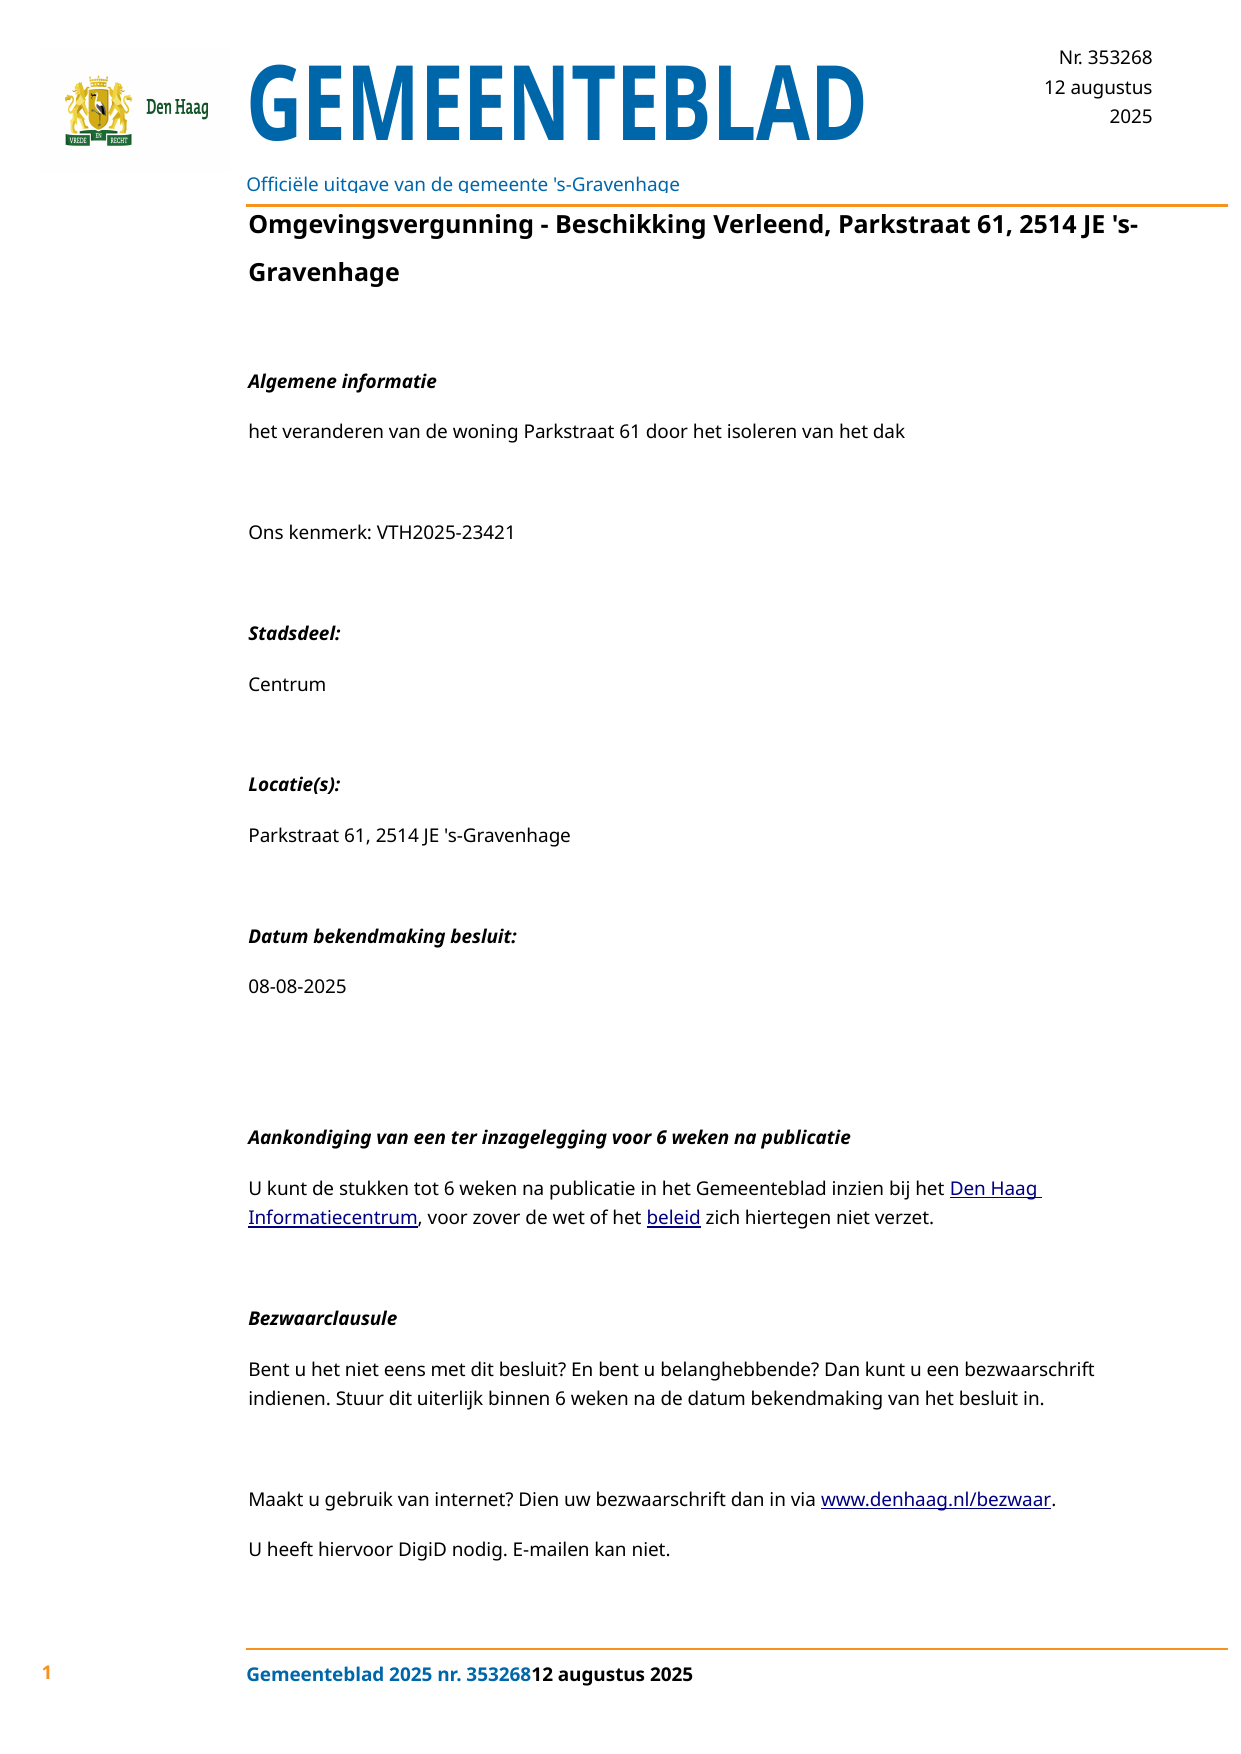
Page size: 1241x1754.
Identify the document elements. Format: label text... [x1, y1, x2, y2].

text U kunt de stukken tot 6 weken na publicatie in het Gemeenteblad inzien bij het Den Haag Informatiecentrum, voor zover de wet of het beleid zich hiertegen niet verzet. [248, 1175, 1152, 1230]
text Maakt u gebruik van internet? Dien uw bezwaarschrift dan in via www.denhaag.nl/bezwaar. [248, 1486, 1152, 1512]
text 08-08-2025 [248, 973, 1152, 999]
text Omgevingsvergunning - Beschikking Verleend, Parkstraat 61, 2514 JE 's-Gravenhage [248, 207, 1152, 288]
text U heeft hiervoor DigiD nodig. E-mailen kan niet. [248, 1537, 1152, 1562]
text Locatie(s): [248, 772, 1152, 797]
text het veranderen van de woning Parkstraat 61 door het isoleren van het dak [248, 419, 1152, 444]
text Datum bekendmaking besluit: [248, 923, 1152, 949]
text Ons kenmerk: VTH2025-23421 [248, 519, 1152, 545]
text Stadsdeel: [248, 620, 1152, 646]
picture [41, 47, 231, 172]
text Centrum [248, 671, 1152, 697]
text Aankondiging van een ter inzagelegging voor 6 weken na publicatie [248, 1124, 1152, 1150]
text Algemene informatie [248, 368, 1152, 394]
text Bezwaarclausule [248, 1305, 1152, 1331]
text Bent u het niet eens met dit besluit? En bent u belanghebbende? Dan kunt u een bezwaarschrift indienen. Stuur dit uiterlijk binnen 6 weken na de datum bekendmaking van het besluit in. [248, 1356, 1152, 1411]
text Parkstraat 61, 2514 JE 's-Gravenhage [248, 822, 1152, 848]
